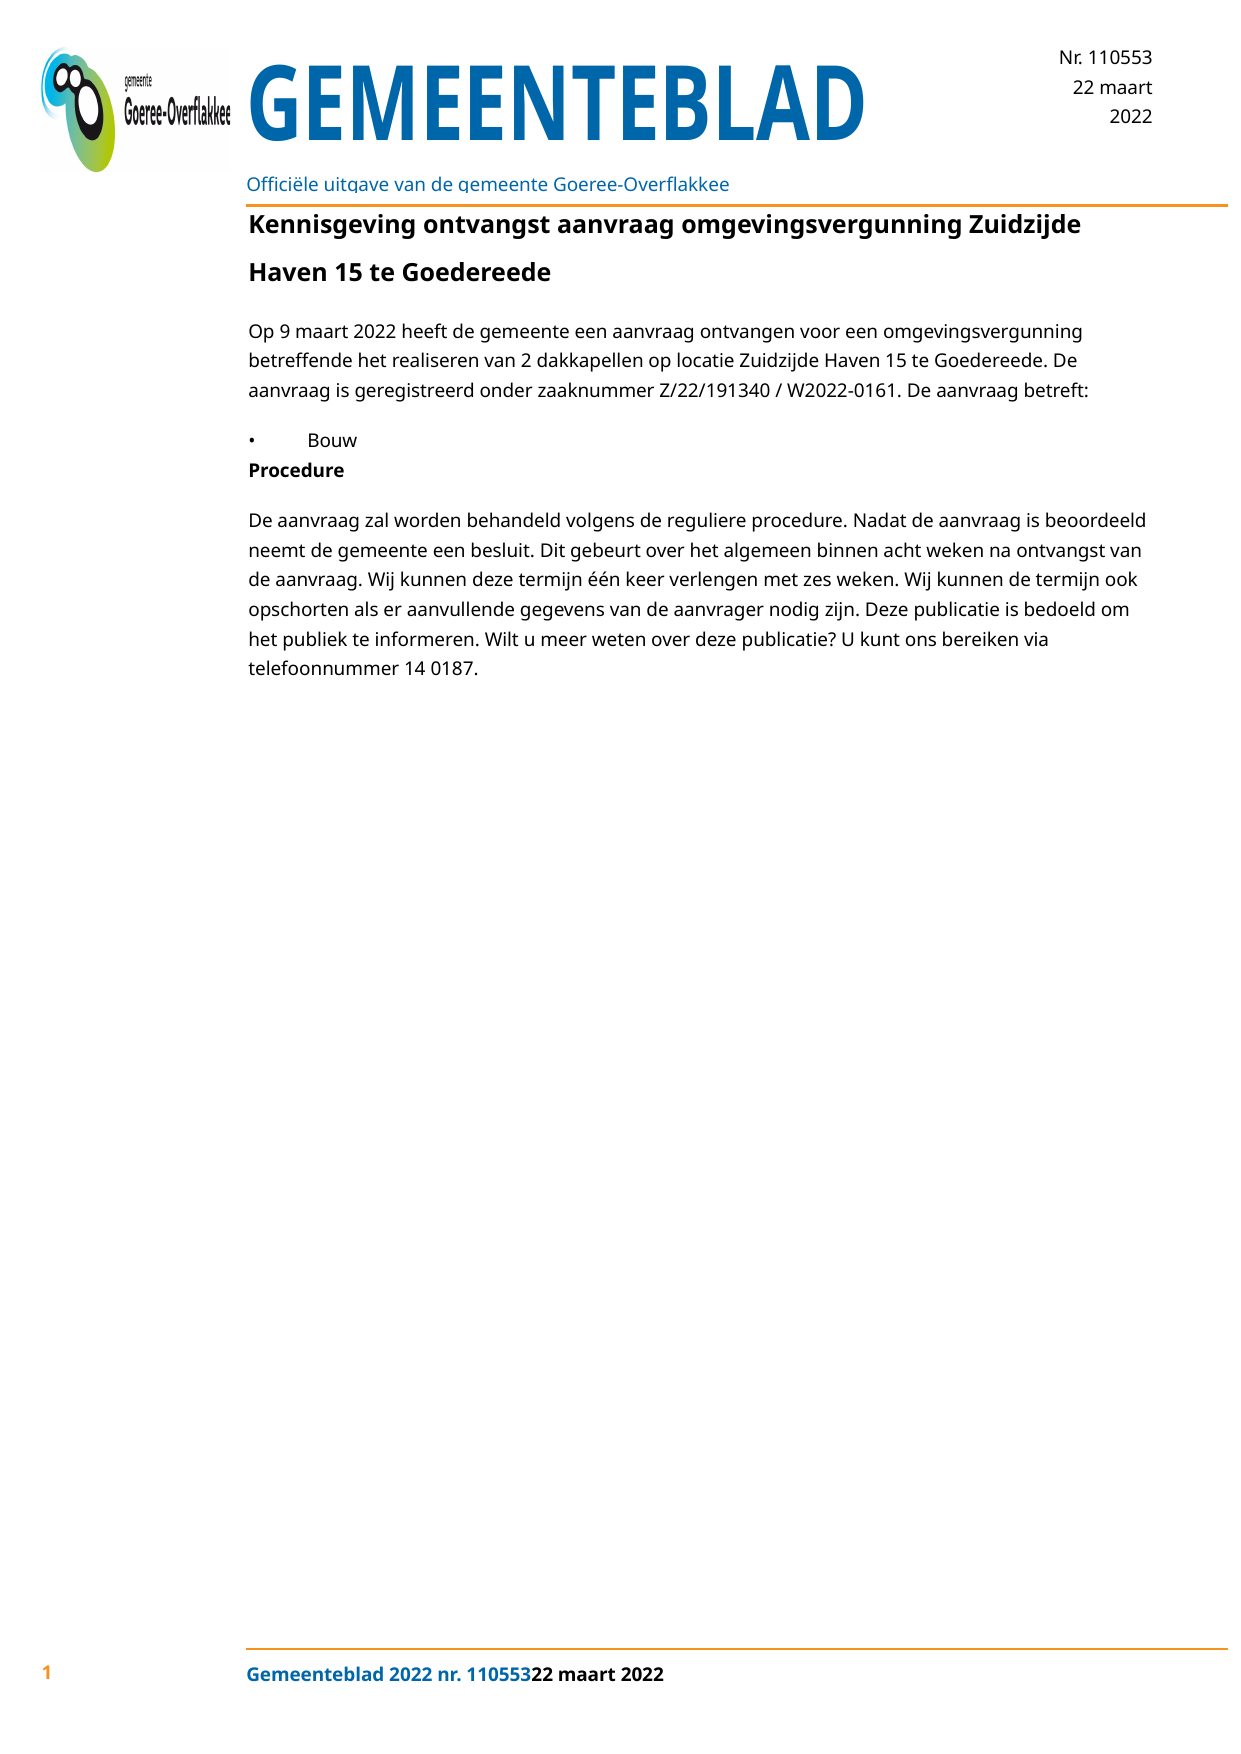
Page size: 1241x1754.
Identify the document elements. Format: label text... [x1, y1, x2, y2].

picture [41, 47, 231, 172]
list Bouw [248, 427, 1152, 453]
text Procedure [248, 457, 1152, 483]
text Kennisgeving ontvangst aanvraag omgevingsvergunning Zuidzijde Haven 15 te Goedereede [248, 207, 1152, 288]
text De aanvraag zal worden behandeld volgens de reguliere procedure. Nadat de aanvraag is beoordeeld neemt de gemeente een besluit. Dit gebeurt over het algemeen binnen acht weken na ontvangst van de aanvraag. Wij kunnen deze termijn één keer verlengen met zes weken. Wij kunnen de termijn ook opschorten als er aanvullende gegevens van de aanvrager nodig zijn. Deze publicatie is bedoeld om het publiek te informeren. Wilt u meer weten over deze publicatie? U kunt ons bereiken via telefoonnummer 14 0187. [248, 507, 1152, 681]
text Op 9 maart 2022 heeft de gemeente een aanvraag ontvangen voor een omgevingsvergunning betreffende het realiseren van 2 dakkapellen op locatie Zuidzijde Haven 15 te Goedereede. De aanvraag is geregistreerd onder zaaknummer Z/22/191340 / W2022-0161. De aanvraag betreft: [248, 318, 1152, 403]
